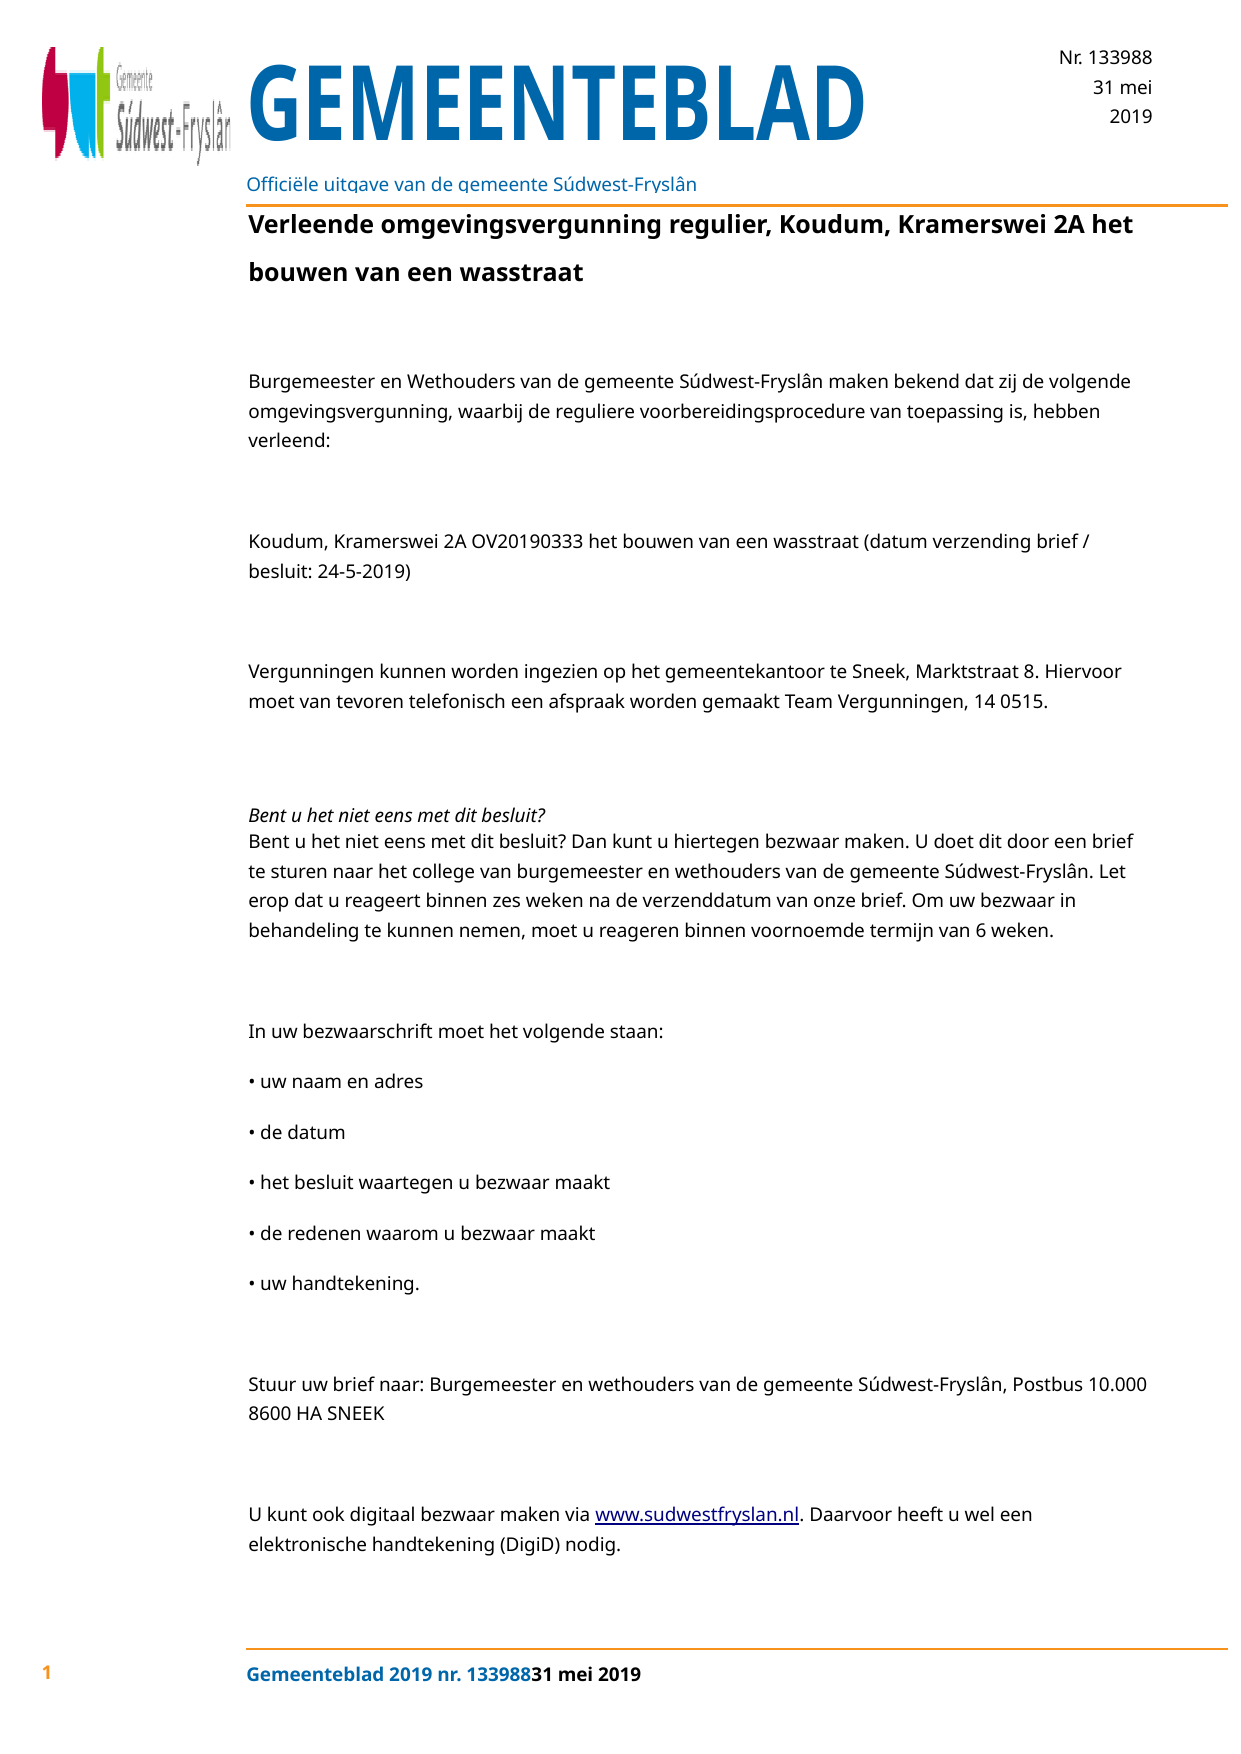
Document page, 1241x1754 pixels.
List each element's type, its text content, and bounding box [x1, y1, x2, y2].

text • uw handtekening. [248, 1270, 1152, 1296]
text Stuur uw brief naar: Burgemeester en wethouders van de gemeente Súdwest-Fryslân, Postbus 10.000 8600 HA SNEEK [248, 1371, 1152, 1426]
text • de redenen waarom u bezwaar maakt [248, 1220, 1152, 1245]
text In uw bezwaarschrift moet het volgende staan: [248, 1018, 1152, 1044]
text • de datum [248, 1119, 1152, 1144]
text • het besluit waartegen u bezwaar maakt [248, 1169, 1152, 1195]
text Burgemeester en Wethouders van de gemeente Súdwest-Fryslân maken bekend dat zij de volgende omgevingsvergunning, waarbij de reguliere voorbereidingsprocedure van toepassing is, hebben verleend: [248, 368, 1152, 453]
text Vergunningen kunnen worden ingezien op het gemeentekantoor te Sneek, Marktstraat 8. Hiervoor moet van tevoren telefonisch een afspraak worden gemaakt Team Vergunningen, 14 0515. [248, 659, 1152, 714]
text Verleende omgevingsvergunning regulier, Koudum, Kramerswei 2A het bouwen van een wasstraat [248, 207, 1152, 288]
text Bent u het niet eens met dit besluit? Dan kunt u hiertegen bezwaar maken. U doet dit door een brief te sturen naar het college van burgemeester en wethouders van de gemeente Súdwest-Fryslân. Let erop dat u reageert binnen zes weken na de verzenddatum van onze brief. Om uw bezwaar in behandeling te kunnen nemen, moet u reageren binnen voornoemde termijn van 6 weken. [248, 828, 1152, 943]
text Koudum, Kramerswei 2A OV20190333 het bouwen van een wasstraat (datum verzending brief / besluit: 24-5-2019) [248, 528, 1152, 584]
picture [41, 47, 231, 172]
text • uw naam en adres [248, 1068, 1152, 1094]
text Bent u het niet eens met dit besluit? [248, 803, 1152, 828]
text U kunt ook digitaal bezwaar maken via www.sudwestfryslan.nl. Daarvoor heeft u wel een elektronische handtekening (DigiD) nodig. [248, 1501, 1152, 1557]
